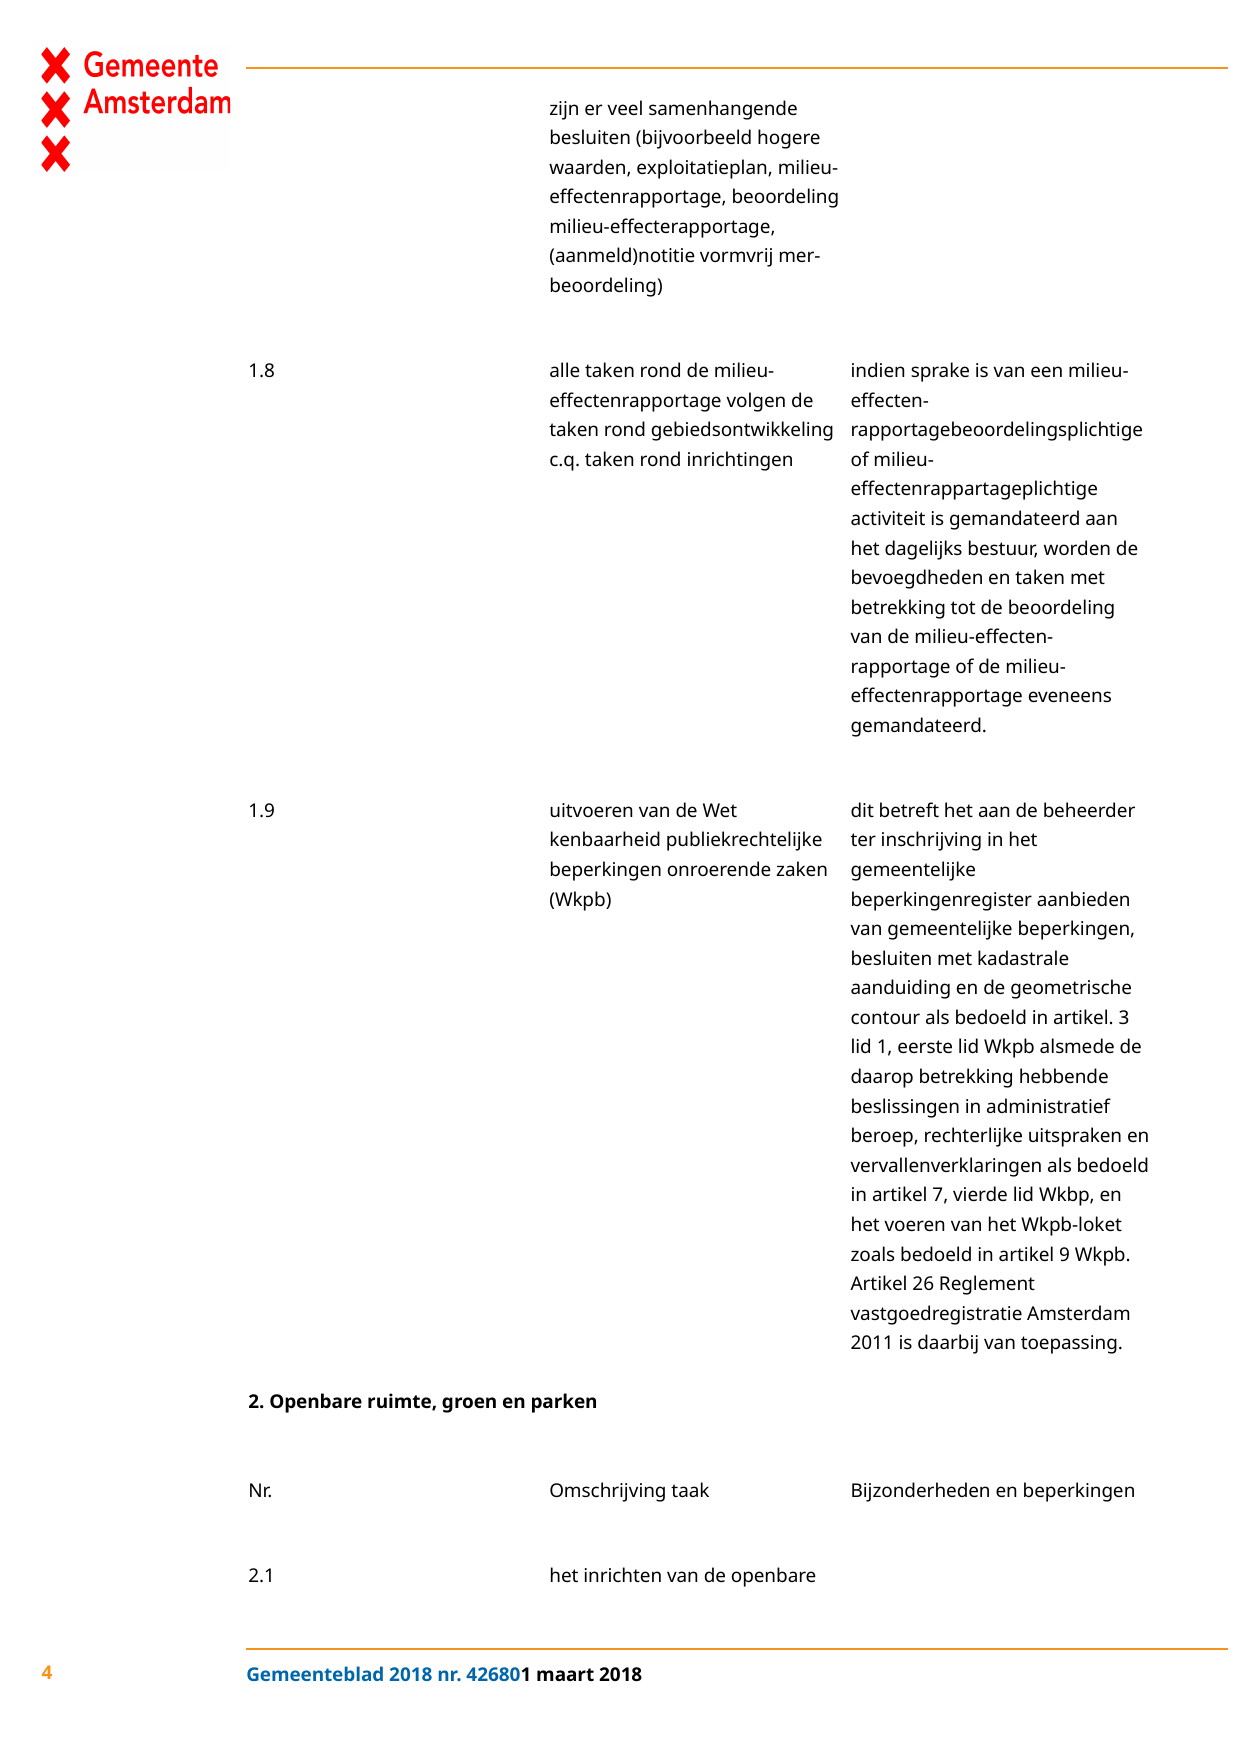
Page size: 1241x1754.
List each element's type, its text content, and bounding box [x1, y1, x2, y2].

table_cell indien sprake is van een milieu-effecten-rapportagebeoordelingsplichtige of milieu-effectenrappartageplichtige activiteit is gemandateerd aan het dagelijks bestuur, worden de bevoegdheden en taken met betrekking tot de beoordeling van de milieu-effecten-rapportage of de milieu-effectenrapportage eveneens gemandateerd. [850, 328, 1152, 767]
table_cell alle taken rond de milieu-effectenrapportage volgen de taken rond gebiedsontwikkeling c.q. taken rond inrichtingen [549, 328, 850, 767]
table_cell zijn er veel samenhangende besluiten (bijvoorbeeld hogere waarden, exploitatieplan, milieu-effectenrapportage, beoordeling milieu-effecterapportage, (aanmeld)notitie vormvrij mer-beoordeling) [549, 95, 850, 328]
table_header Nr. [248, 1448, 549, 1532]
text 2. Openbare ruimte, groen en parken [248, 1388, 1152, 1414]
table_cell [850, 95, 1152, 328]
table_cell dit betreft het aan de beheerder ter inschrijving in het gemeentelijke beperkingenregister aanbieden van gemeentelijke beperkingen, besluiten met kadastrale aanduiding en de geometrische contour als bedoeld in artikel. 3 lid 1, eerste lid Wkpb alsmede de daarop betrekking hebbende beslissingen in administratief beroep, rechterlijke uitspraken en vervallenverklaringen als bedoeld in artikel 7, vierde lid Wkbp, en het voeren van het Wkpb-loket zoals bedoeld in artikel 9 Wkpb. Artikel 26 Reglement vastgoedregistratie Amsterdam 2011 is daarbij van toepassing. [850, 768, 1152, 1385]
table_cell 1.9 [248, 768, 549, 1385]
picture [41, 47, 231, 172]
table_cell het inrichten van de openbare [549, 1532, 850, 1588]
table_cell [248, 95, 549, 328]
table_cell 2.1 [248, 1532, 549, 1588]
table_cell [850, 1532, 1152, 1588]
table_header Omschrijving taak [549, 1448, 850, 1532]
table_header Bijzonderheden en beperkingen [850, 1448, 1152, 1532]
table_cell uitvoeren van de Wet kenbaarheid publiekrechtelijke beperkingen onroerende zaken (Wkpb) [549, 768, 850, 1385]
table_cell 1.8 [248, 328, 549, 767]
